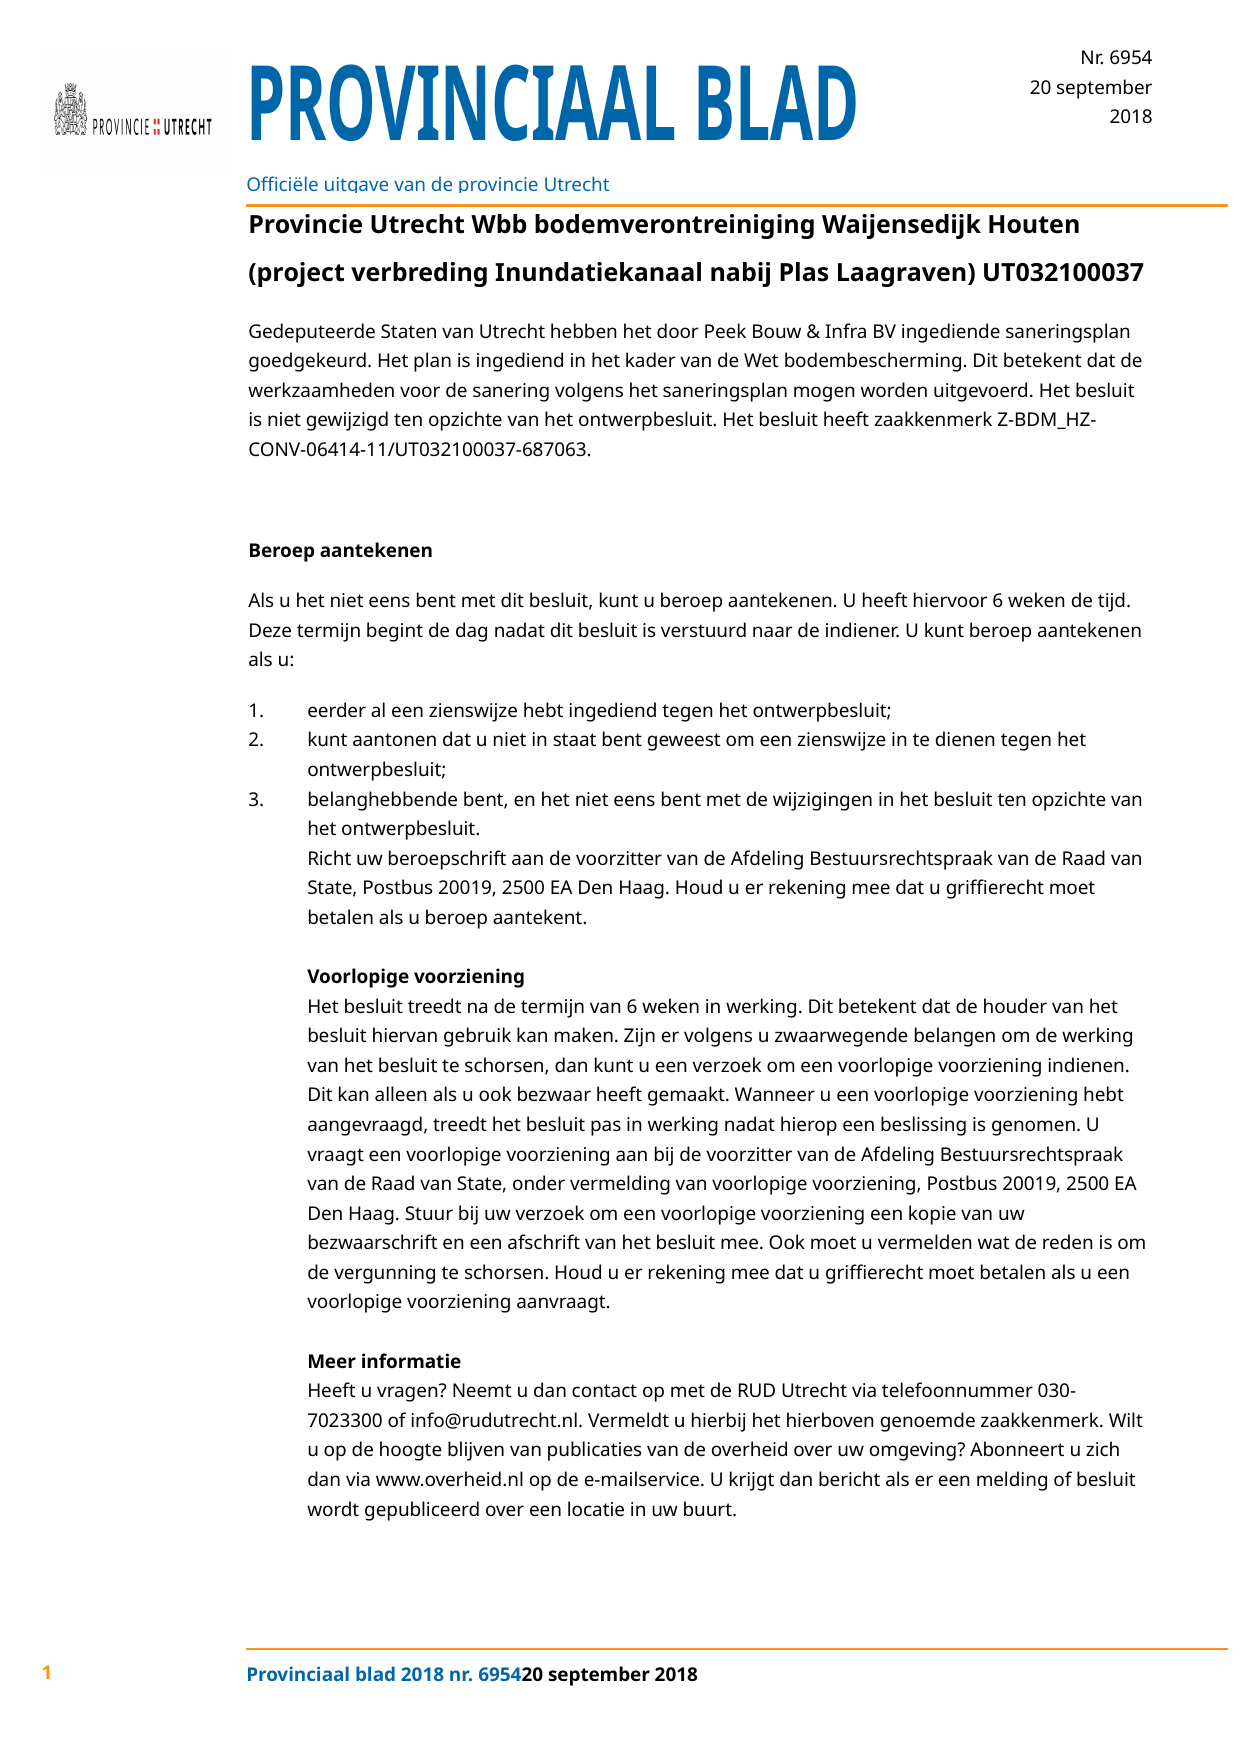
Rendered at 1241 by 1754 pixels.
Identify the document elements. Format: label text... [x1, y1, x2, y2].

list eerder al een zienswijze hebt ingediend tegen het ontwerpbesluit; [248, 697, 1152, 723]
list Heeft u vragen? Neemt u dan contact op met de RUD Utrecht via telefoonnummer 030-7023300 of info@rudutrecht.nl. Vermeldt u hierbij het hierboven genoemde zaakkenmerk. Wilt u op de hoogte blijven van publicaties van de overheid over uw omgeving? Abonneert u zich dan via www.overheid.nl op de e-mailservice. U krijgt dan bericht als er een melding of besluit wordt gepubliceerd over een locatie in uw buurt. [248, 1377, 1152, 1522]
list Richt uw beroepschrift aan de voorzitter van de Afdeling Bestuursrechtspraak van de Raad van State, Postbus 20019, 2500 EA Den Haag. Houd u er rekening mee dat u griffierecht moet betalen als u beroep aantekent. [248, 845, 1152, 930]
picture [41, 47, 231, 172]
list kunt aantonen dat u niet in staat bent geweest om een zienswijze in te dienen tegen het ontwerpbesluit; [248, 727, 1152, 782]
list belanghebbende bent, en het niet eens bent met de wijzigingen in het besluit ten opzichte van het ontwerpbesluit. [248, 786, 1152, 841]
list Meer informatie [248, 1348, 1152, 1374]
text Als u het niet eens bent met dit besluit, kunt u beroep aantekenen. U heeft hiervoor 6 weken de tijd. Deze termijn begint de dag nadat dit besluit is verstuurd naar de indiener. U kunt beroep aantekenen als u: [248, 587, 1152, 672]
list Voorlopige voorziening [248, 963, 1152, 989]
text Beroep aantekenen [248, 537, 1152, 563]
text Gedeputeerde Staten van Utrecht hebben het door Peek Bouw & Infra BV ingediende saneringsplan goedgekeurd. Het plan is ingediend in het kader van de Wet bodembescherming. Dit betekent dat de werkzaamheden voor de sanering volgens het saneringsplan mogen worden uitgevoerd. Het besluit is niet gewijzigd ten opzichte van het ontwerpbesluit. Het besluit heeft zaakkenmerk Z-BDM_HZ-CONV-06414-11/UT032100037-687063. [248, 318, 1152, 462]
list Het besluit treedt na de termijn van 6 weken in werking. Dit betekent dat de houder van het besluit hiervan gebruik kan maken. Zijn er volgens u zwaarwegende belangen om de werking van het besluit te schorsen, dan kunt u een verzoek om een voorlopige voorziening indienen. Dit kan alleen als u ook bezwaar heeft gemaakt. Wanneer u een voorlopige voorziening hebt aangevraagd, treedt het besluit pas in werking nadat hierop een beslissing is genomen. U vraagt een voorlopige voorziening aan bij de voorzitter van de Afdeling Bestuursrechtspraak van de Raad van State, onder vermelding van voorlopige voorziening, Postbus 20019, 2500 EA Den Haag. Stuur bij uw verzoek om een voorlopige voorziening een kopie van uw bezwaarschrift en een afschrift van het besluit mee. Ook moet u vermelden wat de reden is om de vergunning te schorsen. Houd u er rekening mee dat u griffierecht moet betalen als u een voorlopige voorziening aanvraagt. [248, 993, 1152, 1314]
text Provincie Utrecht Wbb bodemverontreiniging Waijensedijk Houten (project verbreding Inundatiekanaal nabij Plas Laagraven) UT032100037 [248, 207, 1152, 288]
